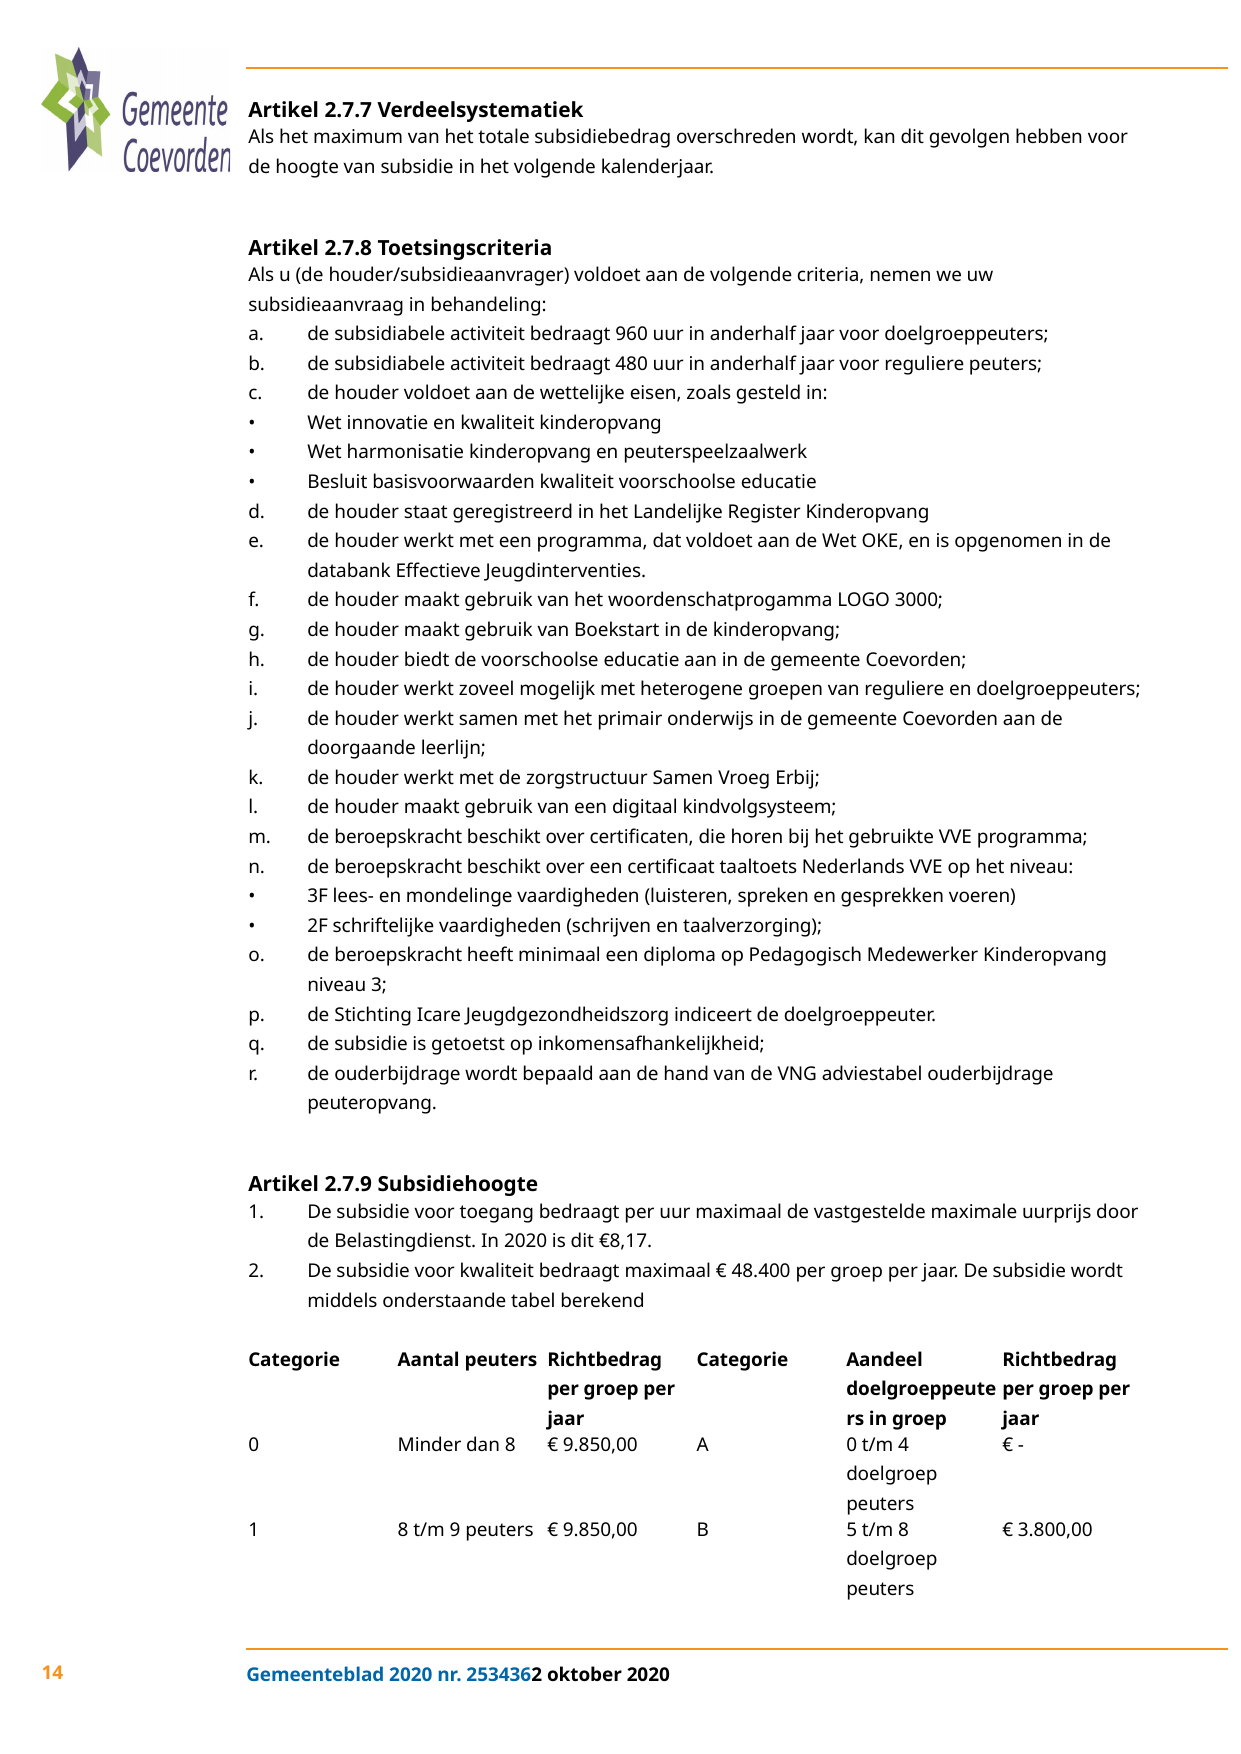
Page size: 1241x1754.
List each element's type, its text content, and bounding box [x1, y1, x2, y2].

list De subsidie voor kwaliteit bedraagt maximaal € 48.400 per groep per jaar. De subsidie wordt middels onderstaande tabel berekend [248, 1257, 1152, 1312]
list de ouderbijdrage wordt bepaald aan de hand van de VNG adviestabel ouderbijdrage peuteropvang. [248, 1060, 1152, 1115]
text Artikel 2.7.7 Verdeelsystematiek [248, 95, 1152, 123]
table_cell € 3.800,00 [1002, 1516, 1152, 1601]
list de beroepskracht beschikt over certificaten, die horen bij het gebruikte VVE programma; [248, 823, 1152, 849]
table_cell 8 t/m 9 peuters [398, 1516, 547, 1601]
list de subsidie is getoetst op inkomensafhankelijkheid; [248, 1030, 1152, 1056]
text Artikel 2.7.9 Subsidiehoogte [248, 1169, 1152, 1198]
list de houder staat geregistreerd in het Landelijke Register Kinderopvang [248, 498, 1152, 524]
list de houder maakt gebruik van het woordenschatprogamma LOGO 3000; [248, 587, 1152, 612]
list Wet harmonisatie kinderopvang en peuterspeelzaalwerk [248, 439, 1152, 464]
table_header Categorie [248, 1346, 397, 1431]
list de houder werkt samen met het primair onderwijs in de gemeente Coevorden aan de doorgaande leerlijn; [248, 705, 1152, 760]
list de houder biedt de voorschoolse educatie aan in de gemeente Coevorden; [248, 646, 1152, 672]
list Wet innovatie en kwaliteit kinderopvang [248, 409, 1152, 435]
list De subsidie voor toegang bedraagt per uur maximaal de vastgestelde maximale uurprijs door de Belastingdienst. In 2020 is dit €8,17. [248, 1198, 1152, 1253]
list Besluit basisvoorwaarden kwaliteit voorschoolse educatie [248, 468, 1152, 494]
list de subsidiabele activiteit bedraagt 480 uur in anderhalf jaar voor reguliere peuters; [248, 350, 1152, 376]
table_header Richtbedrag per groep per jaar [1002, 1346, 1152, 1431]
list de houder maakt gebruik van een digitaal kindvolgsysteem; [248, 794, 1152, 819]
table_cell € 9.850,00 [547, 1431, 696, 1516]
list de houder maakt gebruik van Boekstart in de kinderopvang; [248, 616, 1152, 642]
table_cell 0 t/m 4 doelgroep peuters [846, 1431, 1002, 1516]
table_cell 5 t/m 8 doelgroep peuters [846, 1516, 1002, 1601]
list de houder werkt met de zorgstructuur Samen Vroeg Erbij; [248, 764, 1152, 790]
table_header Aantal peuters [398, 1346, 547, 1431]
table_cell € - [1002, 1431, 1152, 1516]
table_header Richtbedrag per groep per jaar [547, 1346, 696, 1431]
table_cell B [696, 1516, 846, 1601]
table_cell 1 [248, 1516, 397, 1601]
list de subsidiabele activiteit bedraagt 960 uur in anderhalf jaar voor doelgroeppeuters; [248, 320, 1152, 346]
list 2F schriftelijke vaardigheden (schrijven en taalverzorging); [248, 912, 1152, 938]
table_header Aandeel doelgroeppeuters in groep [846, 1346, 1002, 1431]
list de beroepskracht beschikt over een certificaat taaltoets Nederlands VVE op het niveau: [248, 853, 1152, 879]
table_cell 0 [248, 1431, 397, 1516]
text Artikel 2.7.8 Toetsingscriteria [248, 233, 1152, 261]
table_cell Minder dan 8 [398, 1431, 547, 1516]
list de beroepskracht heeft minimaal een diploma op Pedagogisch Medewerker Kinderopvang niveau 3; [248, 942, 1152, 997]
text Als het maximum van het totale subsidiebedrag overschreden wordt, kan dit gevolgen hebben voor de hoogte van subsidie in het volgende kalenderjaar. [248, 123, 1152, 178]
list 3F lees- en mondelinge vaardigheden (luisteren, spreken en gesprekken voeren) [248, 882, 1152, 908]
list de houder werkt met een programma, dat voldoet aan de Wet OKE, en is opgenomen in de databank Effectieve Jeugdinterventies. [248, 527, 1152, 583]
text Als u (de houder/subsidieaanvrager) voldoet aan de volgende criteria, nemen we uw subsidieaanvraag in behandeling: [248, 261, 1152, 317]
table_cell A [696, 1431, 846, 1516]
table_header Categorie [696, 1346, 846, 1431]
list de houder voldoet aan de wettelijke eisen, zoals gesteld in: [248, 379, 1152, 405]
table_cell € 9.850,00 [547, 1516, 696, 1601]
list de Stichting Icare Jeugdgezondheidszorg indiceert de doelgroeppeuter. [248, 1001, 1152, 1027]
list de houder werkt zoveel mogelijk met heterogene groepen van reguliere en doelgroeppeuters; [248, 675, 1152, 701]
picture [41, 47, 231, 172]
